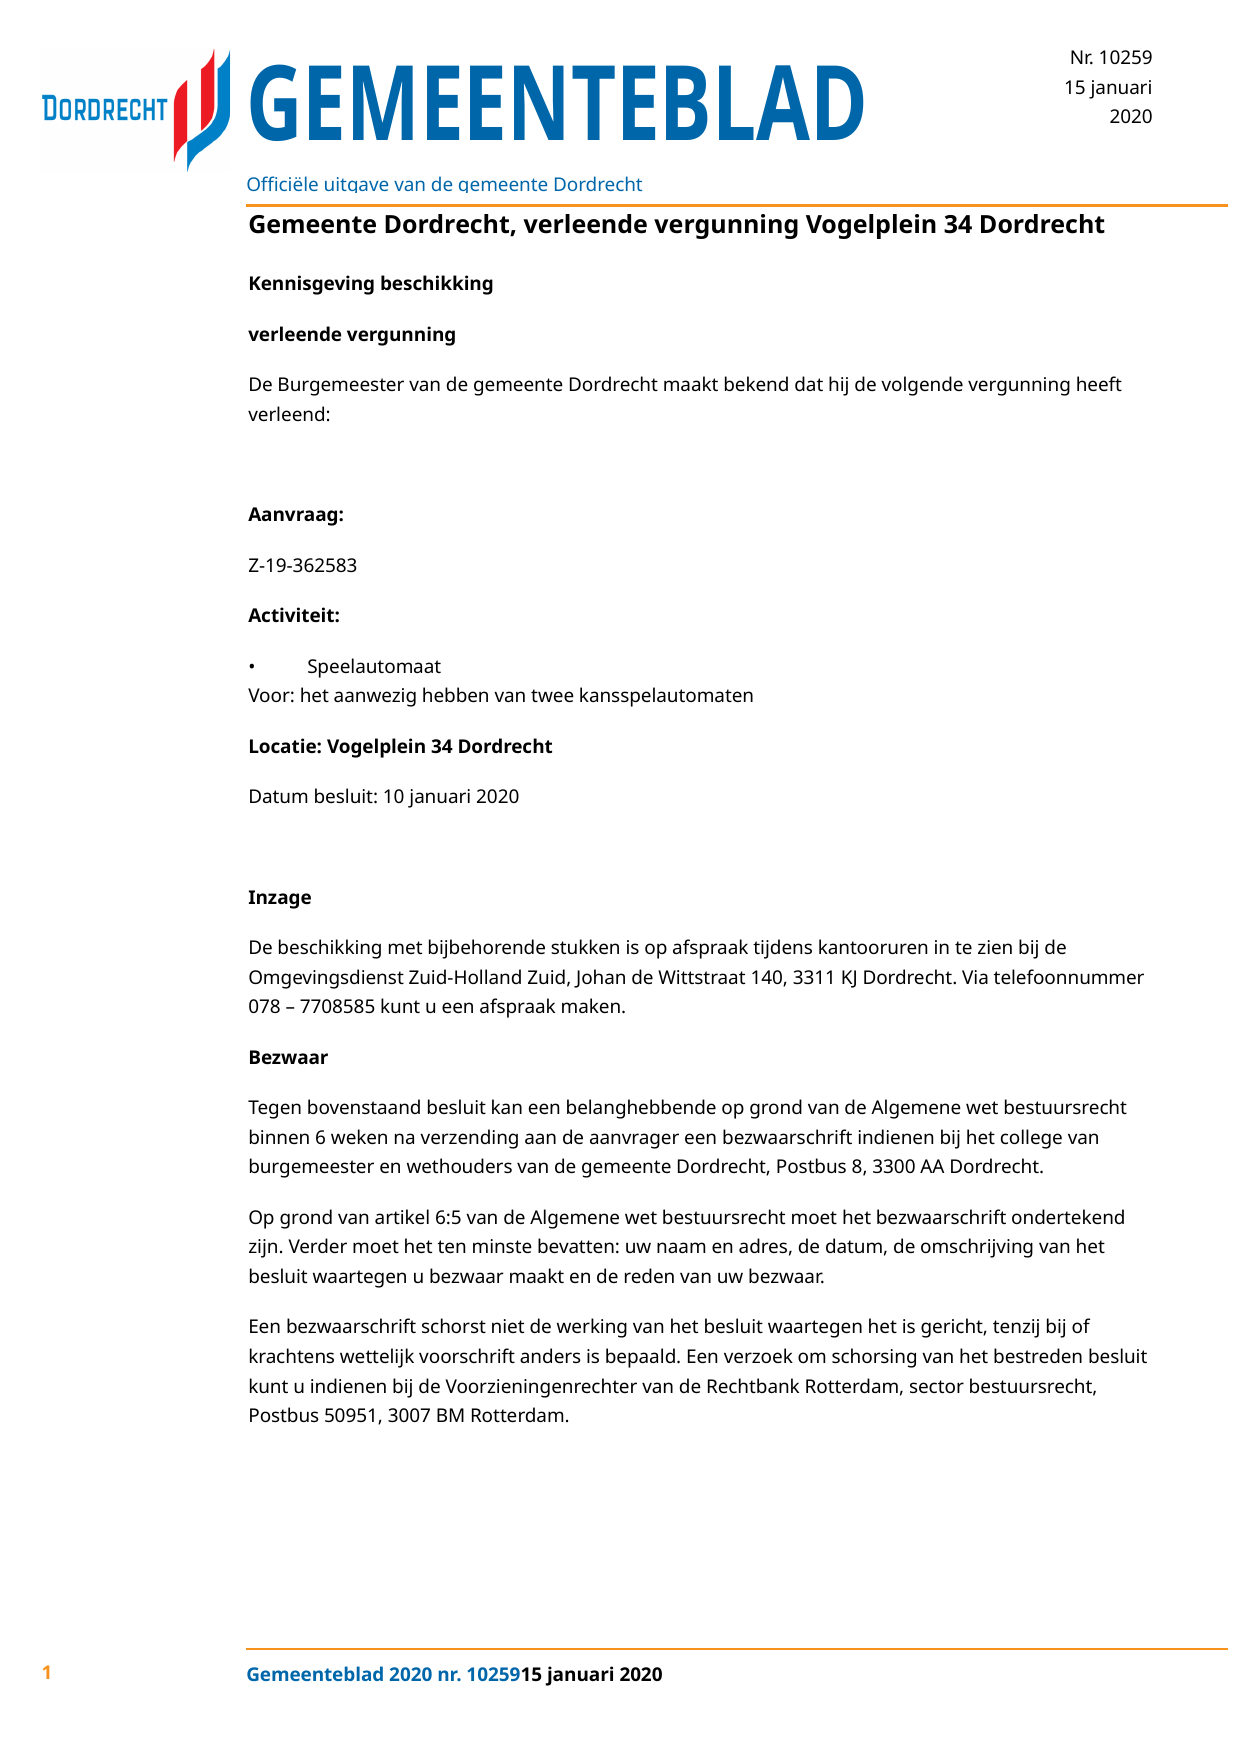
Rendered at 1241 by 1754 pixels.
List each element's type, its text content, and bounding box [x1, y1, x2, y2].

list Speelautomaat [248, 653, 1152, 678]
text Een bezwaarschrift schorst niet de werking van het besluit waartegen het is gericht, tenzij bij of krachtens wettelijk voorschrift anders is bepaald. Een verzoek om schorsing van het bestreden besluit kunt u indienen bij de Voorzieningenrechter van de Rechtbank Rotterdam, sector bestuursrecht, Postbus 50951, 3007 BM Rotterdam. [248, 1314, 1152, 1428]
text Op grond van artikel 6:5 van de Algemene wet bestuursrecht moet het bezwaarschrift ondertekend zijn. Verder moet het ten minste bevatten: uw naam en adres, de datum, de omschrijving van het besluit waartegen u bezwaar maakt en de reden van uw bezwaar. [248, 1204, 1152, 1289]
text Bezwaar [248, 1044, 1152, 1070]
text Z-19-362583 [248, 552, 1152, 578]
text Datum besluit: 10 januari 2020 [248, 783, 1152, 809]
text De beschikking met bijbehorende stukken is op afspraak tijdens kantooruren in te zien bij de Omgevingsdienst Zuid-Holland Zuid, Johan de Wittstraat 140, 3311 KJ Dordrecht. Via telefoonnummer 078 – 7708585 kunt u een afspraak maken. [248, 934, 1152, 1019]
text Tegen bovenstaand besluit kan een belanghebbende op grond van de Algemene wet bestuursrecht binnen 6 weken na verzending aan de aanvrager een bezwaarschrift indienen bij het college van burgemeester en wethouders van de gemeente Dordrecht, Postbus 8, 3300 AA Dordrecht. [248, 1094, 1152, 1179]
text Kennisgeving beschikking [248, 270, 1152, 296]
text De Burgemeester van de gemeente Dordrecht maakt bekend dat hij de volgende vergunning heeft verleend: [248, 371, 1152, 426]
text verleende vergunning [248, 321, 1152, 346]
text Aanvraag: [248, 502, 1152, 527]
picture [41, 47, 231, 172]
text Locatie: Vogelplein 34 Dordrecht [248, 733, 1152, 758]
text Inzage [248, 884, 1152, 910]
text Voor: het aanwezig hebben van twee kansspelautomaten [248, 682, 1152, 708]
text Gemeente Dordrecht, verleende vergunning Vogelplein 34 Dordrecht [248, 207, 1152, 241]
text Activiteit: [248, 602, 1152, 628]
